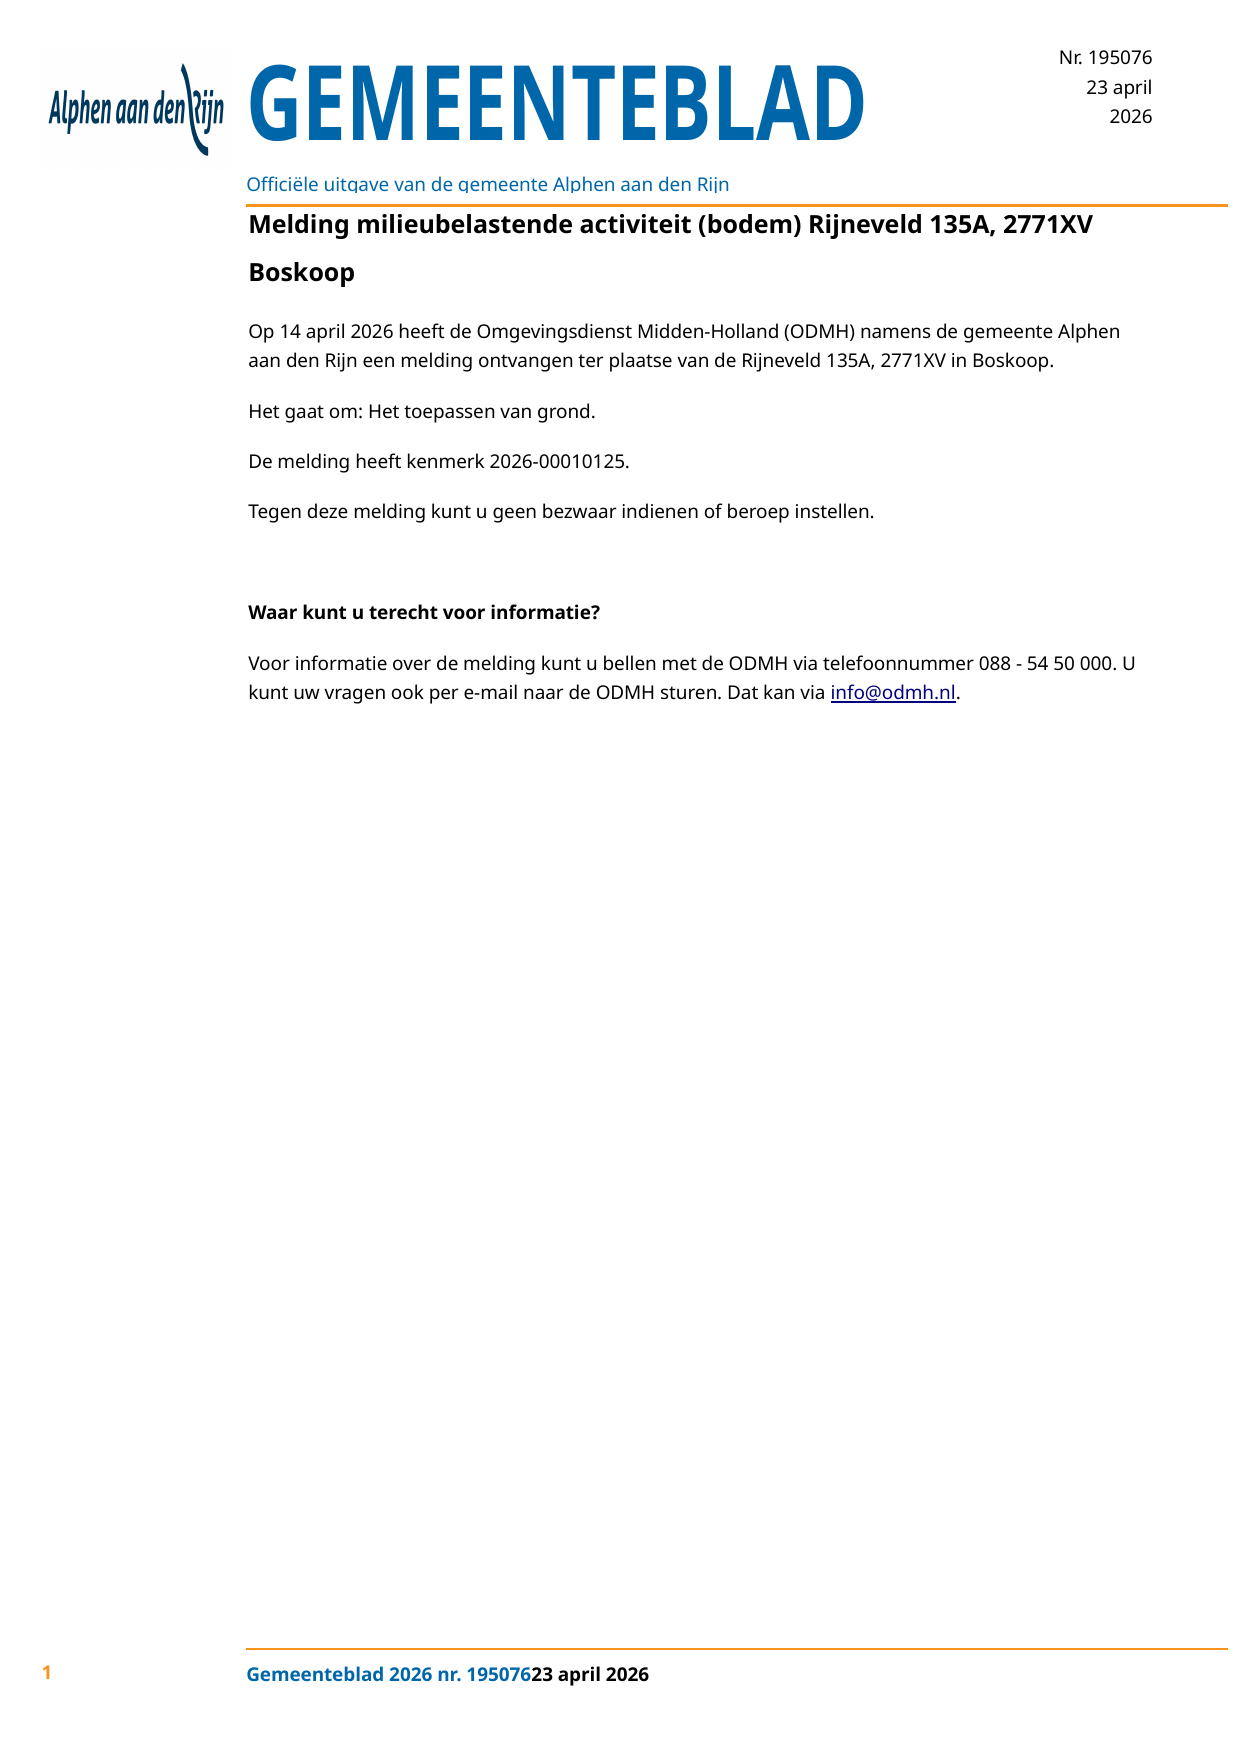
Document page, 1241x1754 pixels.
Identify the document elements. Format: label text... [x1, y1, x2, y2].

text De melding heeft kenmerk 2026-00010125. [248, 448, 1152, 474]
text Voor informatie over de melding kunt u bellen met de ODMH via telefoonnummer 088 - 54 50 000. U kunt uw vragen ook per e-mail naar de ODMH sturen. Dat kan via info@odmh.nl. [248, 650, 1152, 705]
text Op 14 april 2026 heeft de Omgevingsdienst Midden-Holland (ODMH) namens de gemeente Alphen aan den Rijn een melding ontvangen ter plaatse van de Rijneveld 135A, 2771XV in Boskoop. [248, 318, 1152, 373]
text Het gaat om: Het toepassen van grond. [248, 398, 1152, 424]
text Melding milieubelastende activiteit (bodem) Rijneveld 135A, 2771XV Boskoop [248, 207, 1152, 288]
picture [41, 47, 231, 172]
text Tegen deze melding kunt u geen bezwaar indienen of beroep instellen. [248, 499, 1152, 524]
text Waar kunt u terecht voor informatie? [248, 599, 1152, 625]
